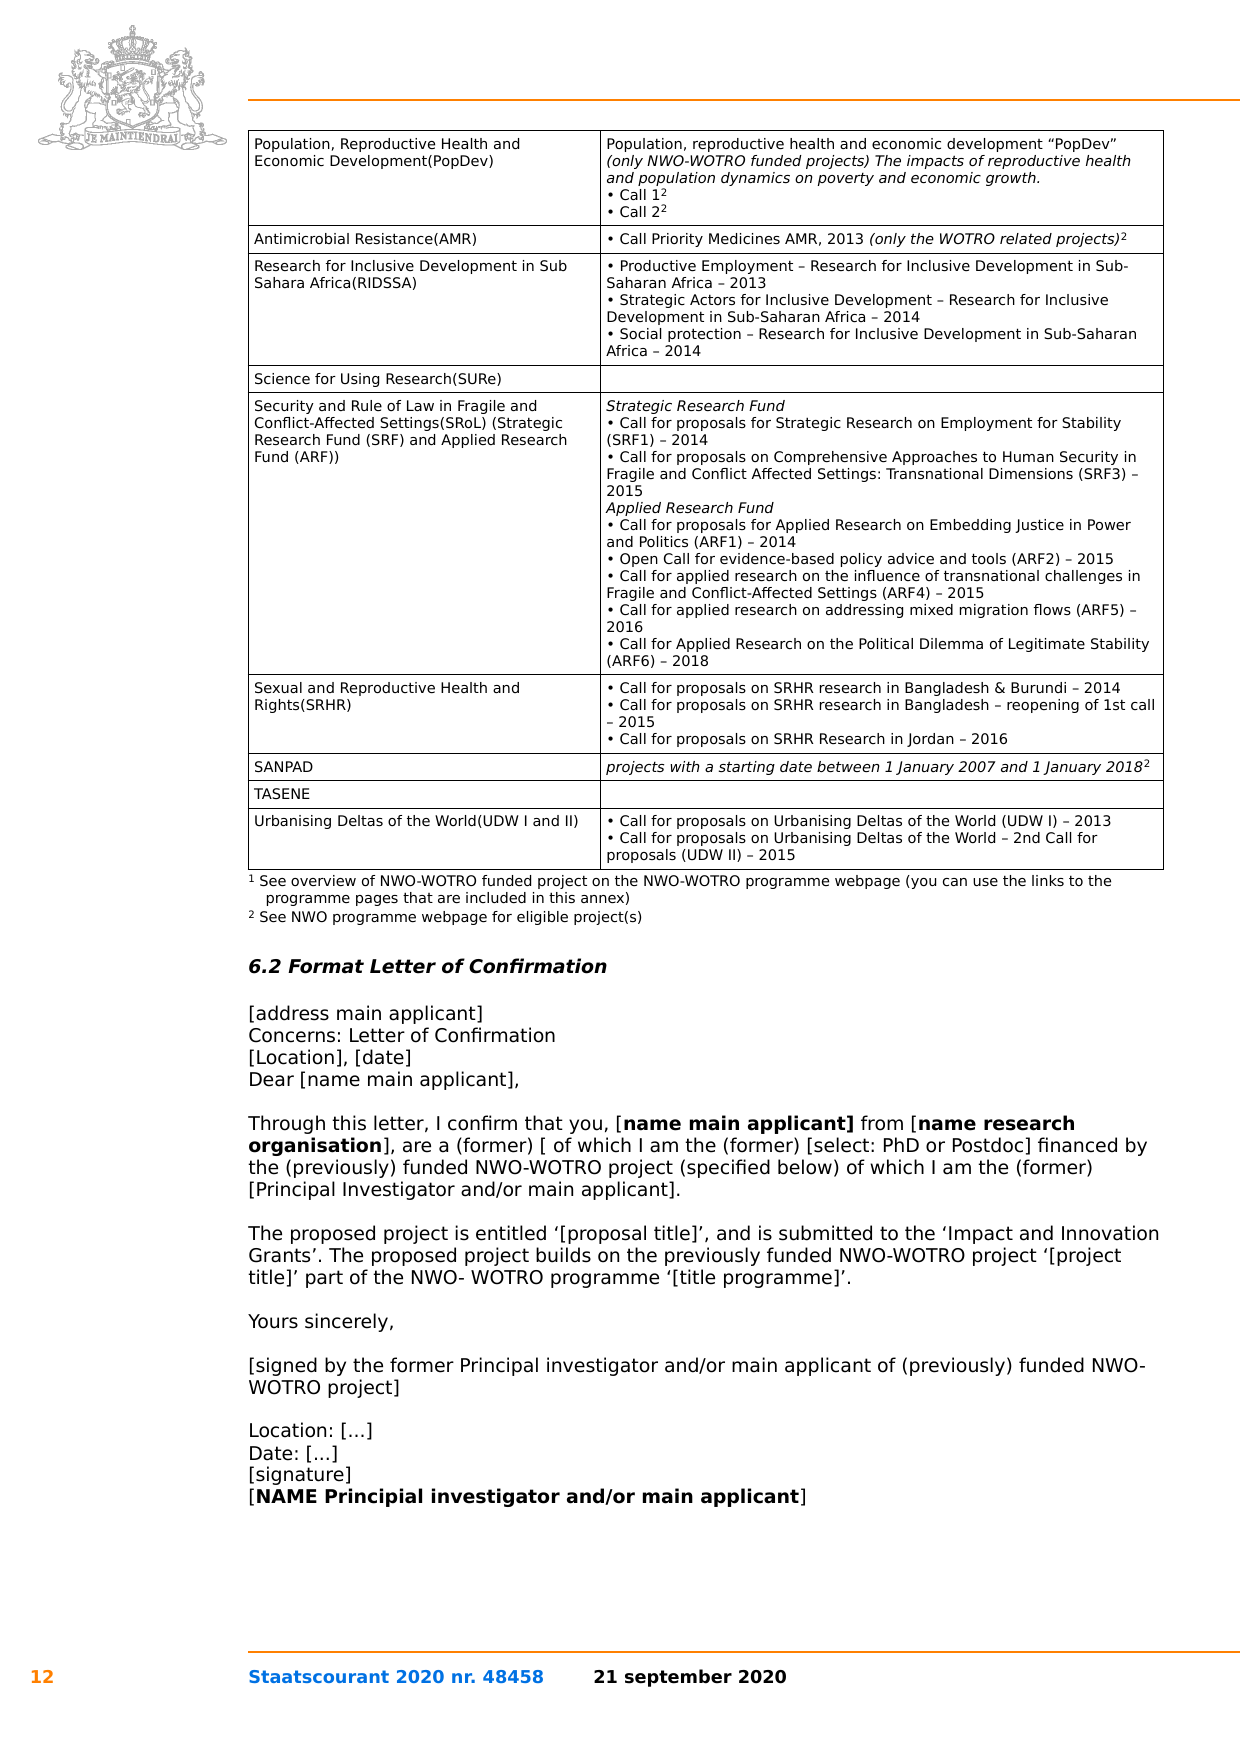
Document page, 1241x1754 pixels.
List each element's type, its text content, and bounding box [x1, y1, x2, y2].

text [Location], [date] [248, 1047, 1163, 1069]
text Location: [...] [248, 1420, 1163, 1442]
table_cell projects with a starting date between 1 January 2007 and 1 January 20182 [601, 754, 1163, 780]
table_cell Population, Reproductive Health and Economic Development(PopDev) [249, 131, 600, 225]
table_cell [601, 781, 1163, 807]
table_cell Urbanising Deltas of the World(UDW I and II) [249, 809, 600, 869]
subtitle 6.2 Format Letter of Confirmation [248, 956, 1163, 978]
table_cell • Productive Employment – Research for Inclusive Development in Sub-Saharan Africa – 2013 • Strategic Actors for Inclusive Development – Research for Inclusive Development in Sub-Saharan Africa – 2014 • Social protection – Research for Inclusive Development in Sub-Saharan Africa – 2014 [601, 254, 1163, 365]
text [NAME Principial investigator and/or main applicant] [248, 1486, 1163, 1508]
table_cell Antimicrobial Resistance(AMR) [249, 226, 600, 253]
table_cell • Call Priority Medicines AMR, 2013 (only the WOTRO related projects)2 [601, 226, 1163, 253]
text [signed by the former Principal investigator and/or main applicant of (previously) funded NWO-WOTRO project] [248, 1354, 1163, 1398]
table_cell [601, 366, 1163, 392]
text [signature] [248, 1464, 1163, 1486]
table_cell Sexual and Reproductive Health and Rights(SRHR) [249, 675, 600, 753]
table_cell Population, reproductive health and economic development “PopDev” (only NWO-WOTRO funded projects) The impacts of reproductive health and population dynamics on poverty and economic growth. • Call 12 • Call 22 [601, 131, 1163, 225]
text The proposed project is entitled ‘[proposal title]’, and is submitted to the ‘Impact and Innovation Grants’. The proposed project builds on the previously funded NWO-WOTRO project ‘[project title]’ part of the NWO- WOTRO programme ‘[title programme]’. [248, 1223, 1163, 1289]
text [address main applicant] [248, 1003, 1163, 1025]
text Concerns: Letter of Confirmation [248, 1025, 1163, 1047]
text Date: [...] [248, 1442, 1163, 1464]
text Through this letter, I confirm that you, [name main applicant] from [name research organisation], are a (former) [ of which I am the (former) [select: PhD or Postdoc] financed by the (previously) funded NWO-WOTRO project (specified below) of which I am the (former) [Principal Investigator and/or main applicant]. [248, 1113, 1163, 1201]
picture [38, 25, 227, 150]
table_cell 1 See overview of NWO-WOTRO funded project on the NWO-WOTRO programme webpage (you can use the links to the programme pages that are included in this annex) 2 See NWO programme webpage for eligible project(s) [248, 870, 1163, 926]
table_cell Security and Rule of Law in Fragile and Conflict-Affected Settings(SRoL) (Strategic Research Fund (SRF) and Applied Research Fund (ARF)) [249, 393, 600, 674]
table_cell Science for Using Research(SURe) [249, 366, 600, 392]
table_cell Research for Inclusive Development in Sub Sahara Africa(RIDSSA) [249, 254, 600, 365]
text Yours sincerely, [248, 1311, 1163, 1333]
table_cell • Call for proposals on SRHR research in Bangladesh & Burundi – 2014 • Call for proposals on SRHR research in Bangladesh – reopening of 1st call – 2015 • Call for proposals on SRHR Research in Jordan – 2016 [601, 675, 1163, 753]
table_cell SANPAD [249, 754, 600, 780]
table_cell • Call for proposals on Urbanising Deltas of the World (UDW I) – 2013 • Call for proposals on Urbanising Deltas of the World – 2nd Call for proposals (UDW II) – 2015 [601, 809, 1163, 869]
table_cell TASENE [249, 781, 600, 807]
text Dear [name main applicant], [248, 1069, 1163, 1091]
table_cell Strategic Research Fund • Call for proposals for Strategic Research on Employment for Stability (SRF1) – 2014 • Call for proposals on Comprehensive Approaches to Human Security in Fragile and Conflict Affected Settings: Transnational Dimensions (SRF3) – 2015 Applied Research Fund • Call for proposals for Applied Research on Embedding Justice in Power and Politics (ARF1) – 2014 • Open Call for evidence-based policy advice and tools (ARF2) – 2015 • Call for applied research on the influence of transnational challenges in Fragile and Conflict-Affected Settings (ARF4) – 2015 • Call for applied research on addressing mixed migration flows (ARF5) – 2016 • Call for Applied Research on the Political Dilemma of Legitimate Stability (ARF6) – 2018 [601, 393, 1163, 674]
